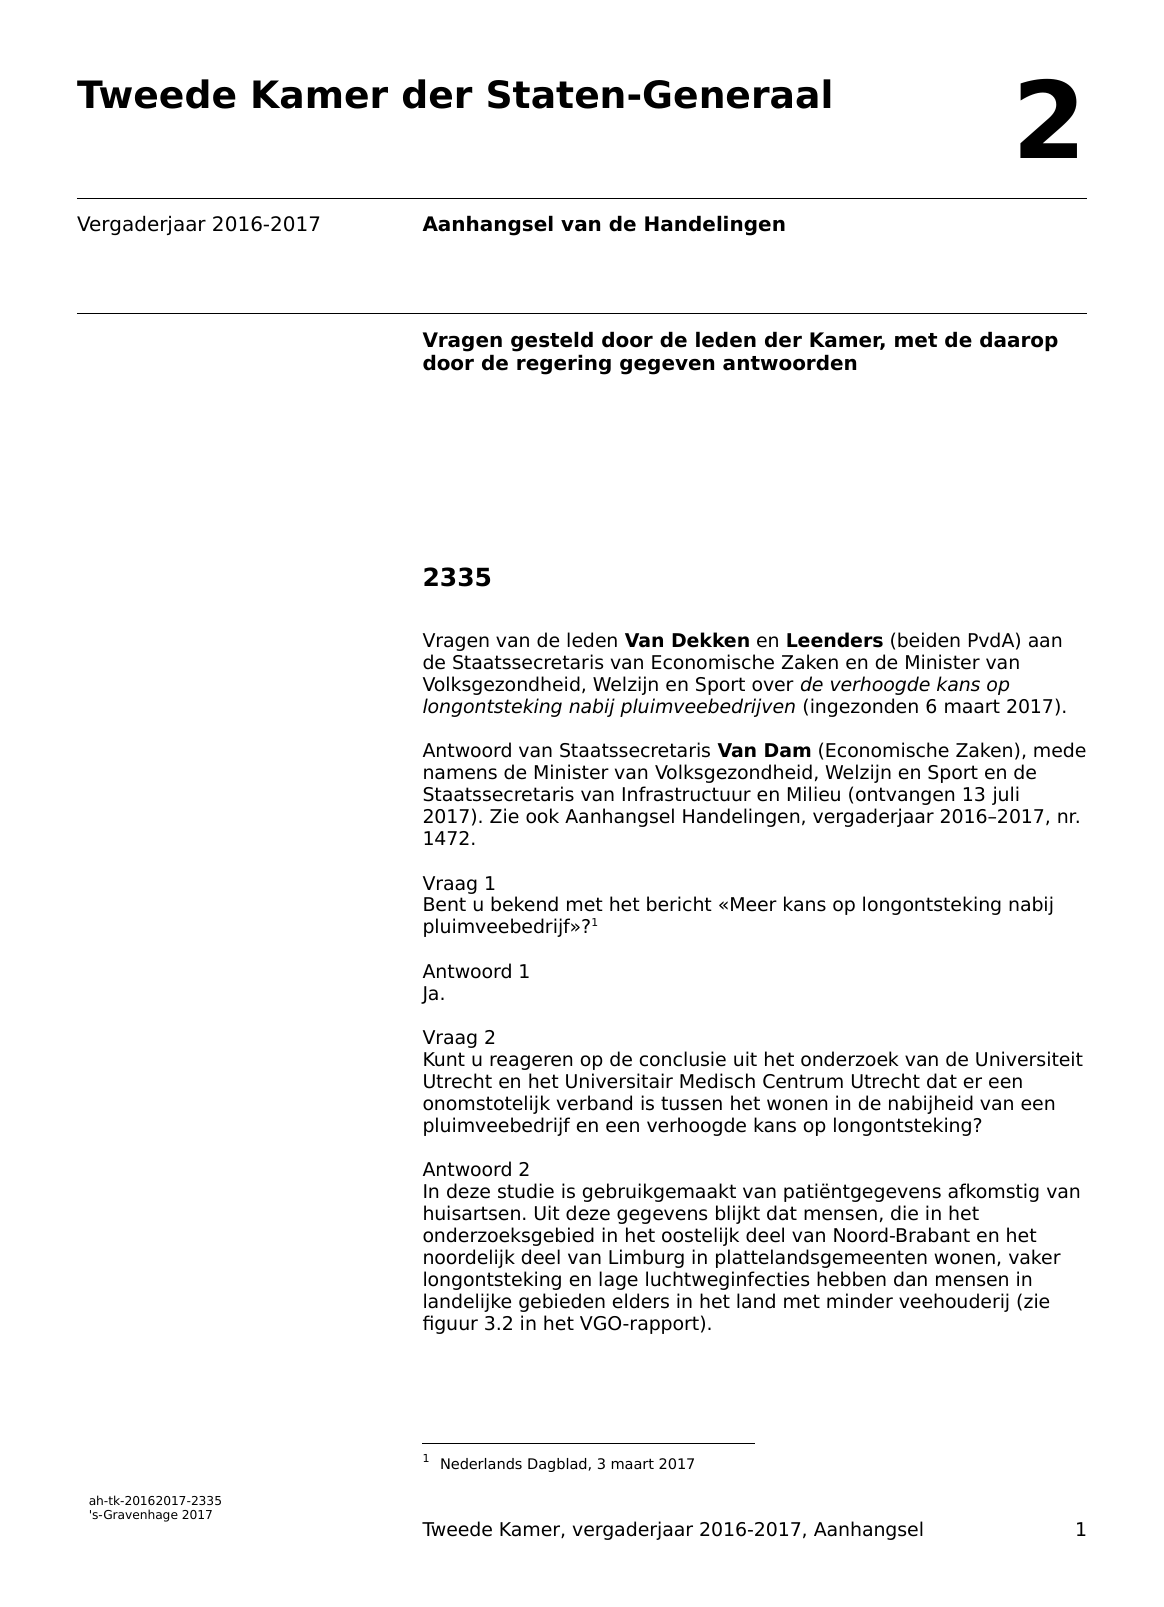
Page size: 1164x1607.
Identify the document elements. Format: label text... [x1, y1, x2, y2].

text Antwoord 2 [422, 1159, 1087, 1181]
text Kunt u reageren op de conclusie uit het onderzoek van de Universiteit Utrecht en het Universitair Medisch Centrum Utrecht dat er een onomstotelijk verband is tussen het wonen in de nabijheid van een pluimveebedrijf en een verhoogde kans op longontsteking? [422, 1049, 1087, 1137]
text In deze studie is gebruikgemaakt van patiëntgegevens afkomstig van huisartsen. Uit deze gegevens blijkt dat mensen, die in het onderzoeksgebied in het oostelijk deel van Noord-Brabant en het noordelijk deel van Limburg in plattelandsgemeenten wonen, vaker longontsteking en lage luchtweginfecties hebben dan mensen in landelijke gebieden elders in het land met minder veehouderij (zie figuur 3.2 in het VGO-rapport). [422, 1181, 1087, 1334]
text Antwoord 1 [422, 961, 1087, 982]
table_cell Vragen gesteld door de leden der Kamer, met de daarop door de regering gegeven antwoorden [422, 314, 1087, 375]
text Vraag 2 [422, 1027, 1087, 1049]
table_cell Aanhangsel van de Handelingen [422, 199, 1087, 313]
table_header 2 [886, 59, 1087, 198]
table_header Tweede Kamer der Staten-Generaal [77, 59, 886, 198]
text ah-tk-20162017-2335 [88, 1494, 323, 1508]
text Ja. [422, 982, 1087, 1004]
text Vragen van de leden Van Dekken en Leenders (beiden PvdA) aan de Staatssecretaris van Economische Zaken en de Minister van Volksgezondheid, Welzijn en Sport over de verhoogde kans op longontsteking nabij pluimveebedrijven (ingezonden 6 maart 2017). [422, 630, 1087, 718]
text Bent u bekend met het bericht «Meer kans op longontsteking nabij pluimveebedrijf»? [422, 894, 1087, 938]
text Vraag 1 [422, 872, 1087, 894]
text Nederlands Dagblad, 3 maart 2017 [422, 1452, 1087, 1474]
text 2335 [422, 563, 1087, 592]
text 's-Gravenhage 2017 [88, 1508, 323, 1522]
table_cell [77, 314, 422, 375]
table_cell Vergaderjaar 2016-2017 [77, 199, 422, 313]
text Antwoord van Staatssecretaris Van Dam (Economische Zaken), mede namens de Minister van Volksgezondheid, Welzijn en Sport en de Staatssecretaris van Infrastructuur en Milieu (ontvangen 13 juli 2017). Zie ook Aanhangsel Handelingen, vergaderjaar 2016–2017, nr. 1472. [422, 740, 1087, 850]
